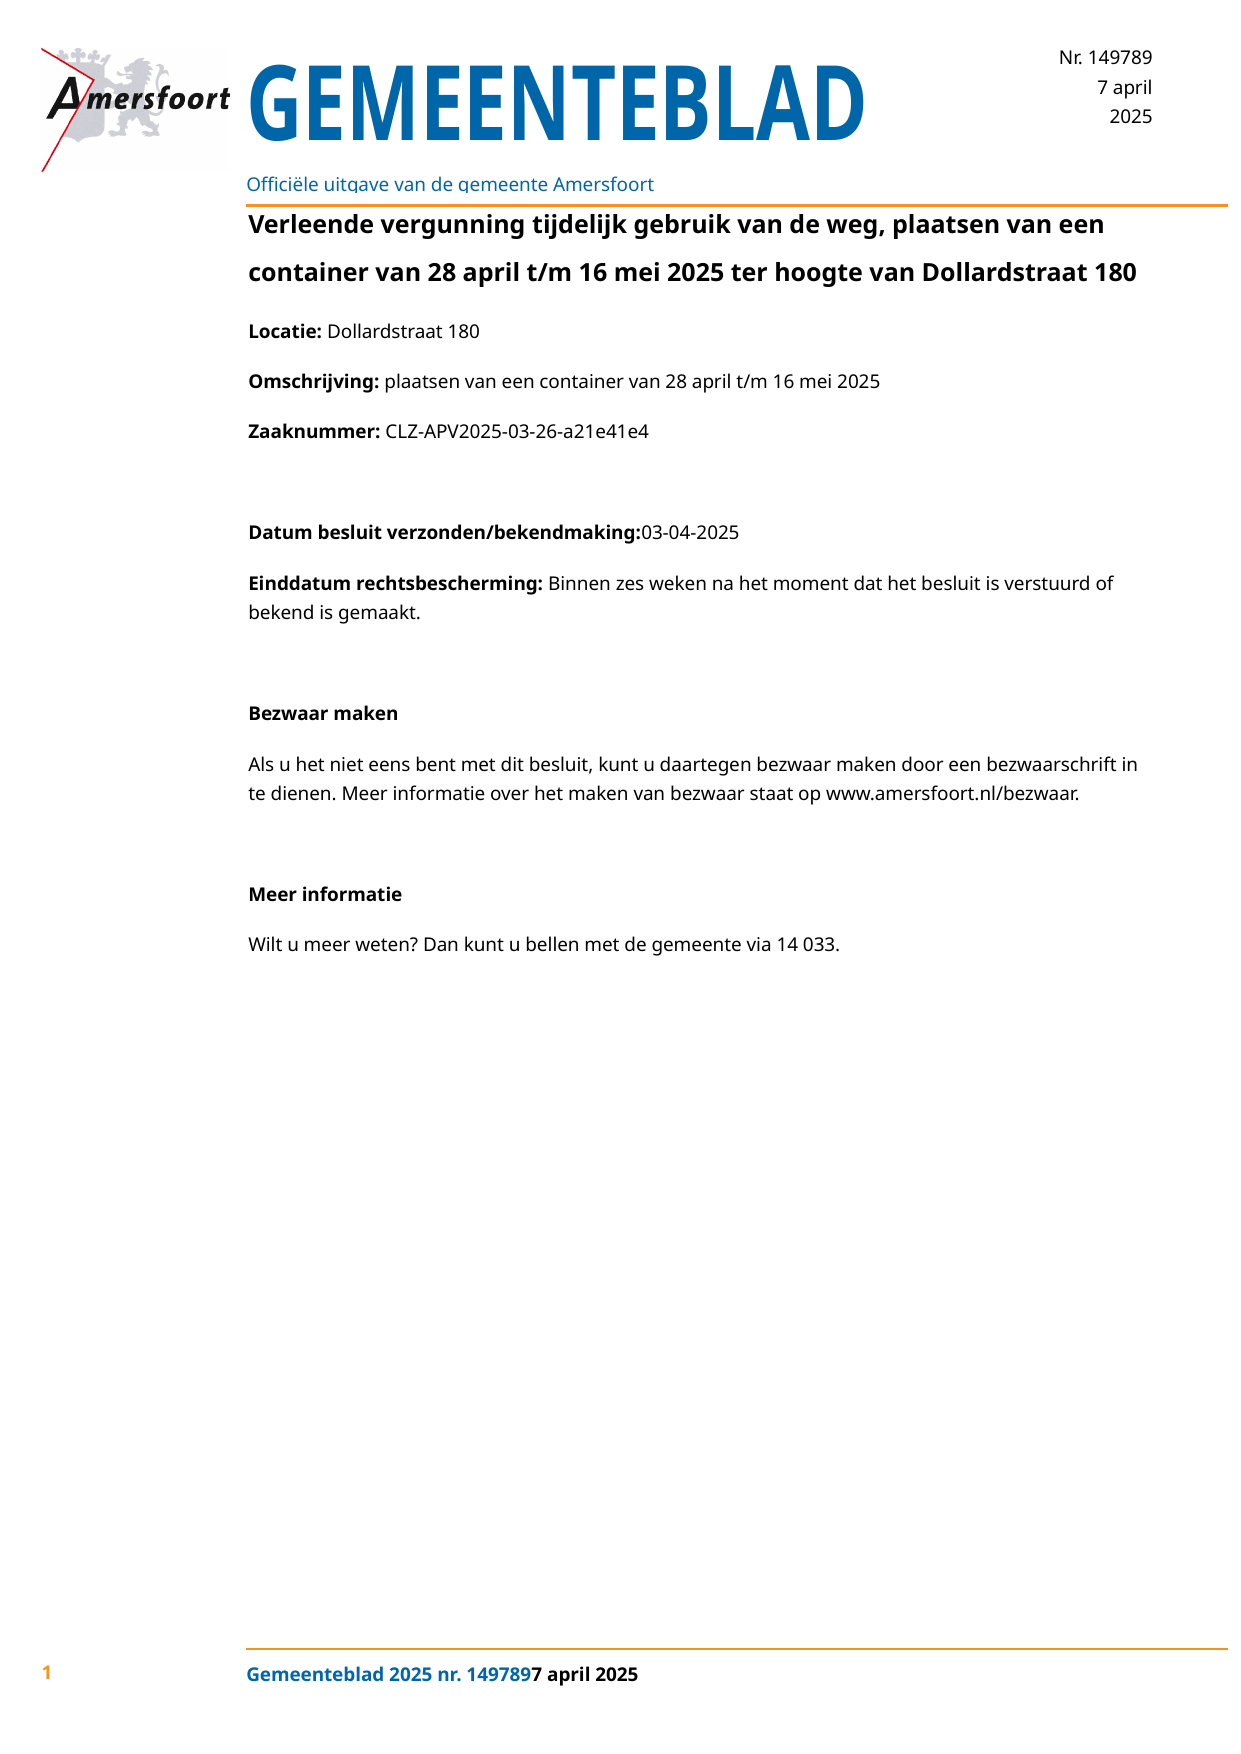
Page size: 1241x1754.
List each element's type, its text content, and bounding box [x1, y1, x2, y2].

text Einddatum rechtsbescherming: Binnen zes weken na het moment dat het besluit is verstuurd of bekend is gemaakt. [248, 570, 1152, 625]
text Bezwaar maken [248, 700, 1152, 726]
text Zaaknummer: CLZ-APV2025-03-26-a21e41e4 [248, 419, 1152, 444]
text Omschrijving: plaatsen van een container van 28 april t/m 16 mei 2025 [248, 368, 1152, 394]
text Datum besluit verzonden/bekendmaking:03-04-2025 [248, 519, 1152, 545]
picture [41, 47, 231, 172]
text Locatie: Dollardstraat 180 [248, 318, 1152, 344]
text Wilt u meer weten? Dan kunt u bellen met de gemeente via 14 033. [248, 932, 1152, 957]
text Als u het niet eens bent met dit besluit, kunt u daartegen bezwaar maken door een bezwaarschrift in te dienen. Meer informatie over het maken van bezwaar staat op www.amersfoort.nl/bezwaar. [248, 751, 1152, 806]
text Verleende vergunning tijdelijk gebruik van de weg, plaatsen van een container van 28 april t/m 16 mei 2025 ter hoogte van Dollardstraat 180 [248, 207, 1152, 288]
text Meer informatie [248, 881, 1152, 907]
